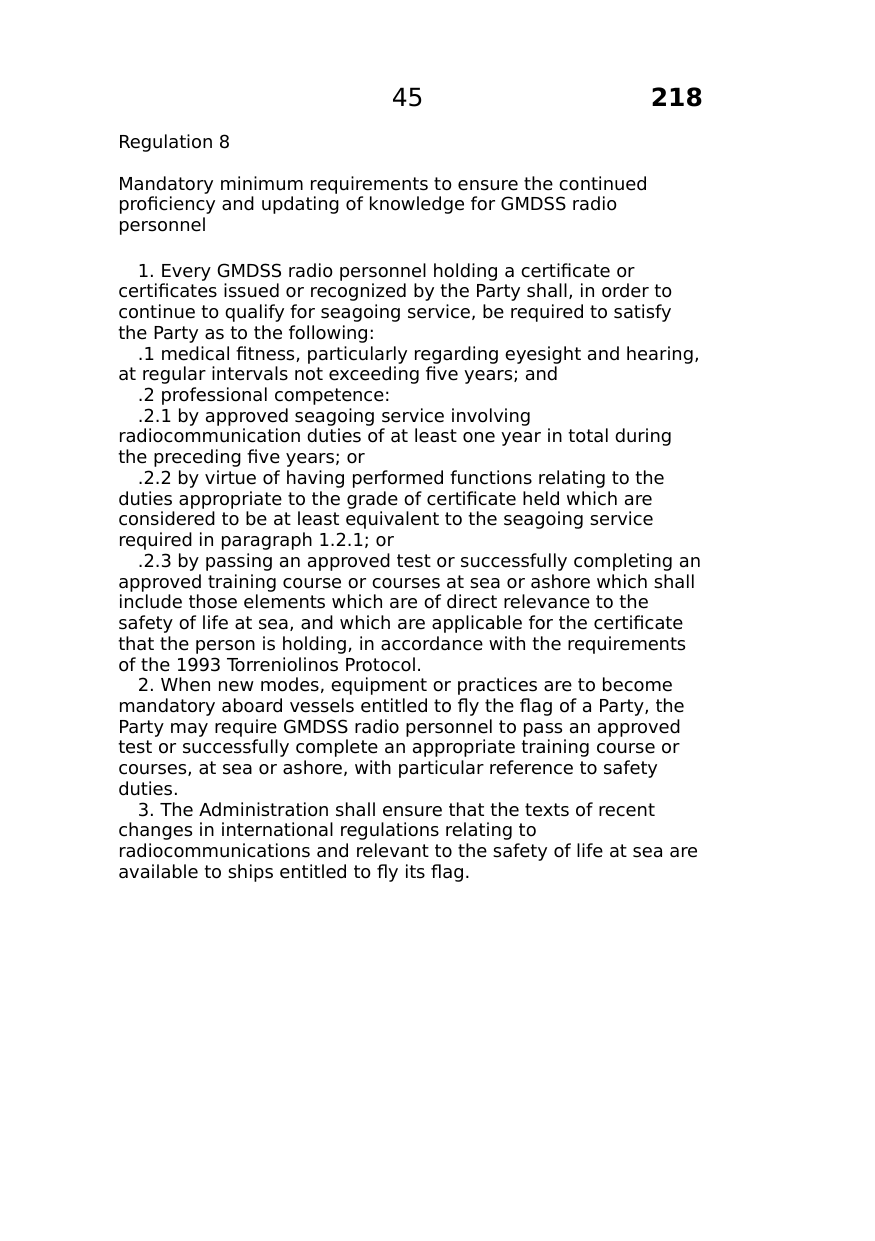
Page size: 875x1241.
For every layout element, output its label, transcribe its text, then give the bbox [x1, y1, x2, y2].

text .2.3 by passing an approved test or successfully completing an approved training course or courses at sea or ashore which shall include those elements which are of direct relevance to the safety of life at sea, and which are applicable for the certificate that the person is holding, in accordance with the requirements of the 1993 Torreniolinos Protocol. [118, 551, 703, 675]
text .1 medical fitness, particularly regarding eyesight and hearing, at regular intervals not exceeding five years; and [118, 343, 703, 385]
text 2. When new modes, equipment or practices are to become mandatory aboard vessels entitled to fly the flag of a Party, the Party may require GMDSS radio personnel to pass an approved test or successfully complete an appropriate training course or courses, at sea or ashore, with particular reference to safety duties. [118, 675, 703, 799]
text 1. Every GMDSS radio personnel holding a certificate or certificates issued or recognized by the Party shall, in order to continue to qualify for seagoing service, be required to satisfy the Party as to the following: [118, 261, 703, 343]
text .2 professional competence: [118, 385, 703, 406]
text 3. The Administration shall ensure that the texts of recent changes in international regulations relating to radiocommunications and relevant to the safety of life at sea are available to ships entitled to fly its flag. [118, 799, 703, 882]
subtitle Regulation 8 Mandatory minimum requirements to ensure the continued proficiency and updating of knowledge for GMDSS radio personnel [118, 132, 703, 236]
text .2.1 by approved seagoing service involving radiocommunication duties of at least one year in total during the preceding five years; or [118, 406, 703, 468]
text .2.2 by virtue of having performed functions relating to the duties appropriate to the grade of certificate held which are considered to be at least equivalent to the seagoing service required in paragraph 1.2.1; or [118, 468, 703, 551]
